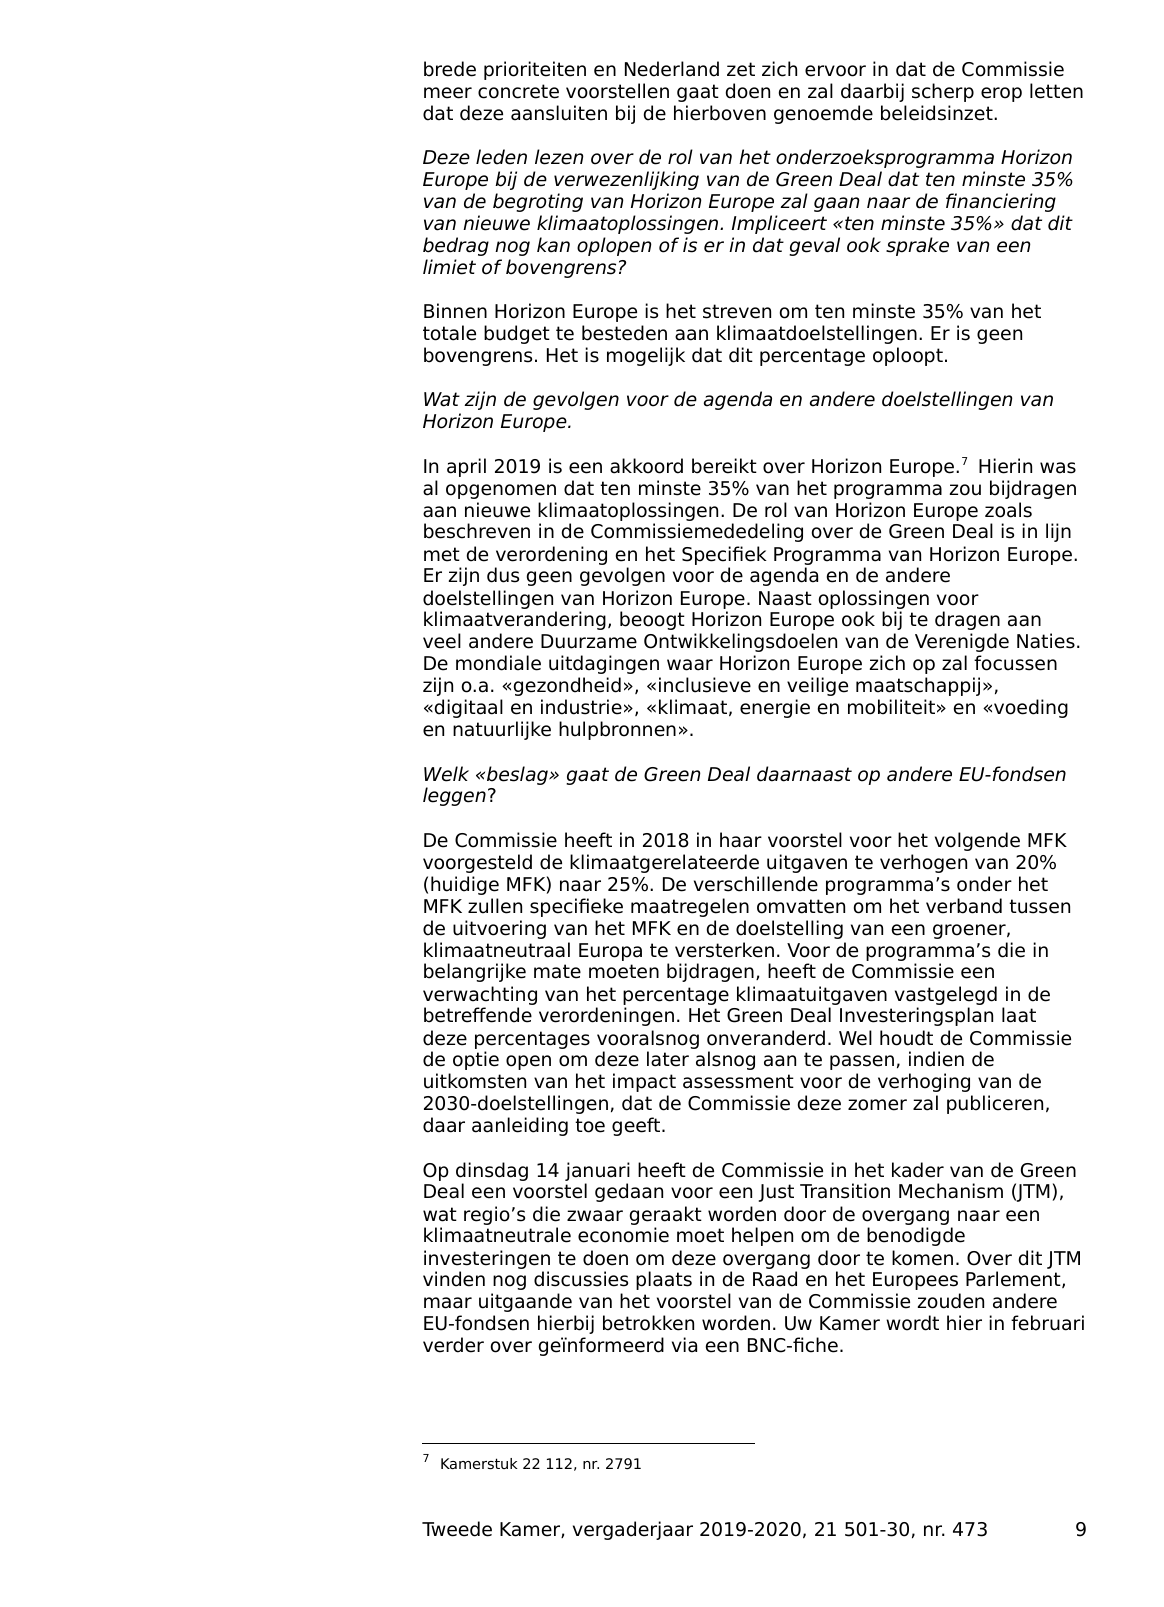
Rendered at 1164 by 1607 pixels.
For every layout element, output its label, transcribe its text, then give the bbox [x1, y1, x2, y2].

text Op dinsdag 14 januari heeft de Commissie in het kader van de Green Deal een voorstel gedaan voor een Just Transition Mechanism (JTM), wat regio’s die zwaar geraakt worden door de overgang naar een klimaatneutrale economie moet helpen om de benodigde investeringen te doen om deze overgang door te komen. Over dit JTM vinden nog discussies plaats in de Raad en het Europees Parlement, maar uitgaande van het voorstel van de Commissie zouden andere EU-fondsen hierbij betrokken worden. Uw Kamer wordt hier in februari verder over geïnformeerd via een BNC-fiche. [422, 1159, 1087, 1357]
text Welk «beslag» gaat de Green Deal daarnaast op andere EU-fondsen leggen? [422, 763, 1087, 807]
text Binnen Horizon Europe is het streven om ten minste 35% van het totale budget te besteden aan klimaatdoelstellingen. Er is geen bovengrens. Het is mogelijk dat dit percentage oploopt. [422, 301, 1087, 367]
text Kamerstuk 22 112, nr. 2791 [422, 1452, 1087, 1474]
text De Commissie heeft in 2018 in haar voorstel voor het volgende MFK voorgesteld de klimaatgerelateerde uitgaven te verhogen van 20% (huidige MFK) naar 25%. De verschillende programma’s onder het MFK zullen specifieke maatregelen omvatten om het verband tussen de uitvoering van het MFK en de doelstelling van een groener, klimaatneutraal Europa te versterken. Voor de programma’s die in belangrijke mate moeten bijdragen, heeft de Commissie een verwachting van het percentage klimaatuitgaven vastgelegd in de betreffende verordeningen. Het Green Deal Investeringsplan laat deze percentages vooralsnog onveranderd. Wel houdt de Commissie de optie open om deze later alsnog aan te passen, indien de uitkomsten van het impact assessment voor de verhoging van de 2030-doelstellingen, dat de Commissie deze zomer zal publiceren, daar aanleiding toe geeft. [422, 829, 1087, 1137]
text Deze leden lezen over de rol van het onderzoeksprogramma Horizon Europe bij de verwezenlijking van de Green Deal dat ten minste 35% van de begroting van Horizon Europe zal gaan naar de financiering van nieuwe klimaatoplossingen. Impliceert «ten minste 35%» dat dit bedrag nog kan oplopen of is er in dat geval ook sprake van een limiet of bovengrens? [422, 147, 1087, 279]
text brede prioriteiten en Nederland zet zich ervoor in dat de Commissie meer concrete voorstellen gaat doen en zal daarbij scherp erop letten dat deze aansluiten bij de hierboven genoemde beleidsinzet. [422, 59, 1087, 125]
text In april 2019 is een akkoord bereikt over Horizon Europe. Hierin was al opgenomen dat ten minste 35% van het programma zou bijdragen aan nieuwe klimaatoplossingen. De rol van Horizon Europe zoals beschreven in de Commissiemededeling over de Green Deal is in lijn met de verordening en het Specifiek Programma van Horizon Europe. Er zijn dus geen gevolgen voor de agenda en de andere doelstellingen van Horizon Europe. Naast oplossingen voor klimaatverandering, beoogt Horizon Europe ook bij te dragen aan veel andere Duurzame Ontwikkelingsdoelen van de Verenigde Naties. De mondiale uitdagingen waar Horizon Europe zich op zal focussen zijn o.a. «gezondheid», «inclusieve en veilige maatschappij», «digitaal en industrie», «klimaat, energie en mobiliteit» en «voeding en natuurlijke hulpbronnen». [422, 456, 1087, 741]
text Wat zijn de gevolgen voor de agenda en andere doelstellingen van Horizon Europe. [422, 389, 1087, 433]
